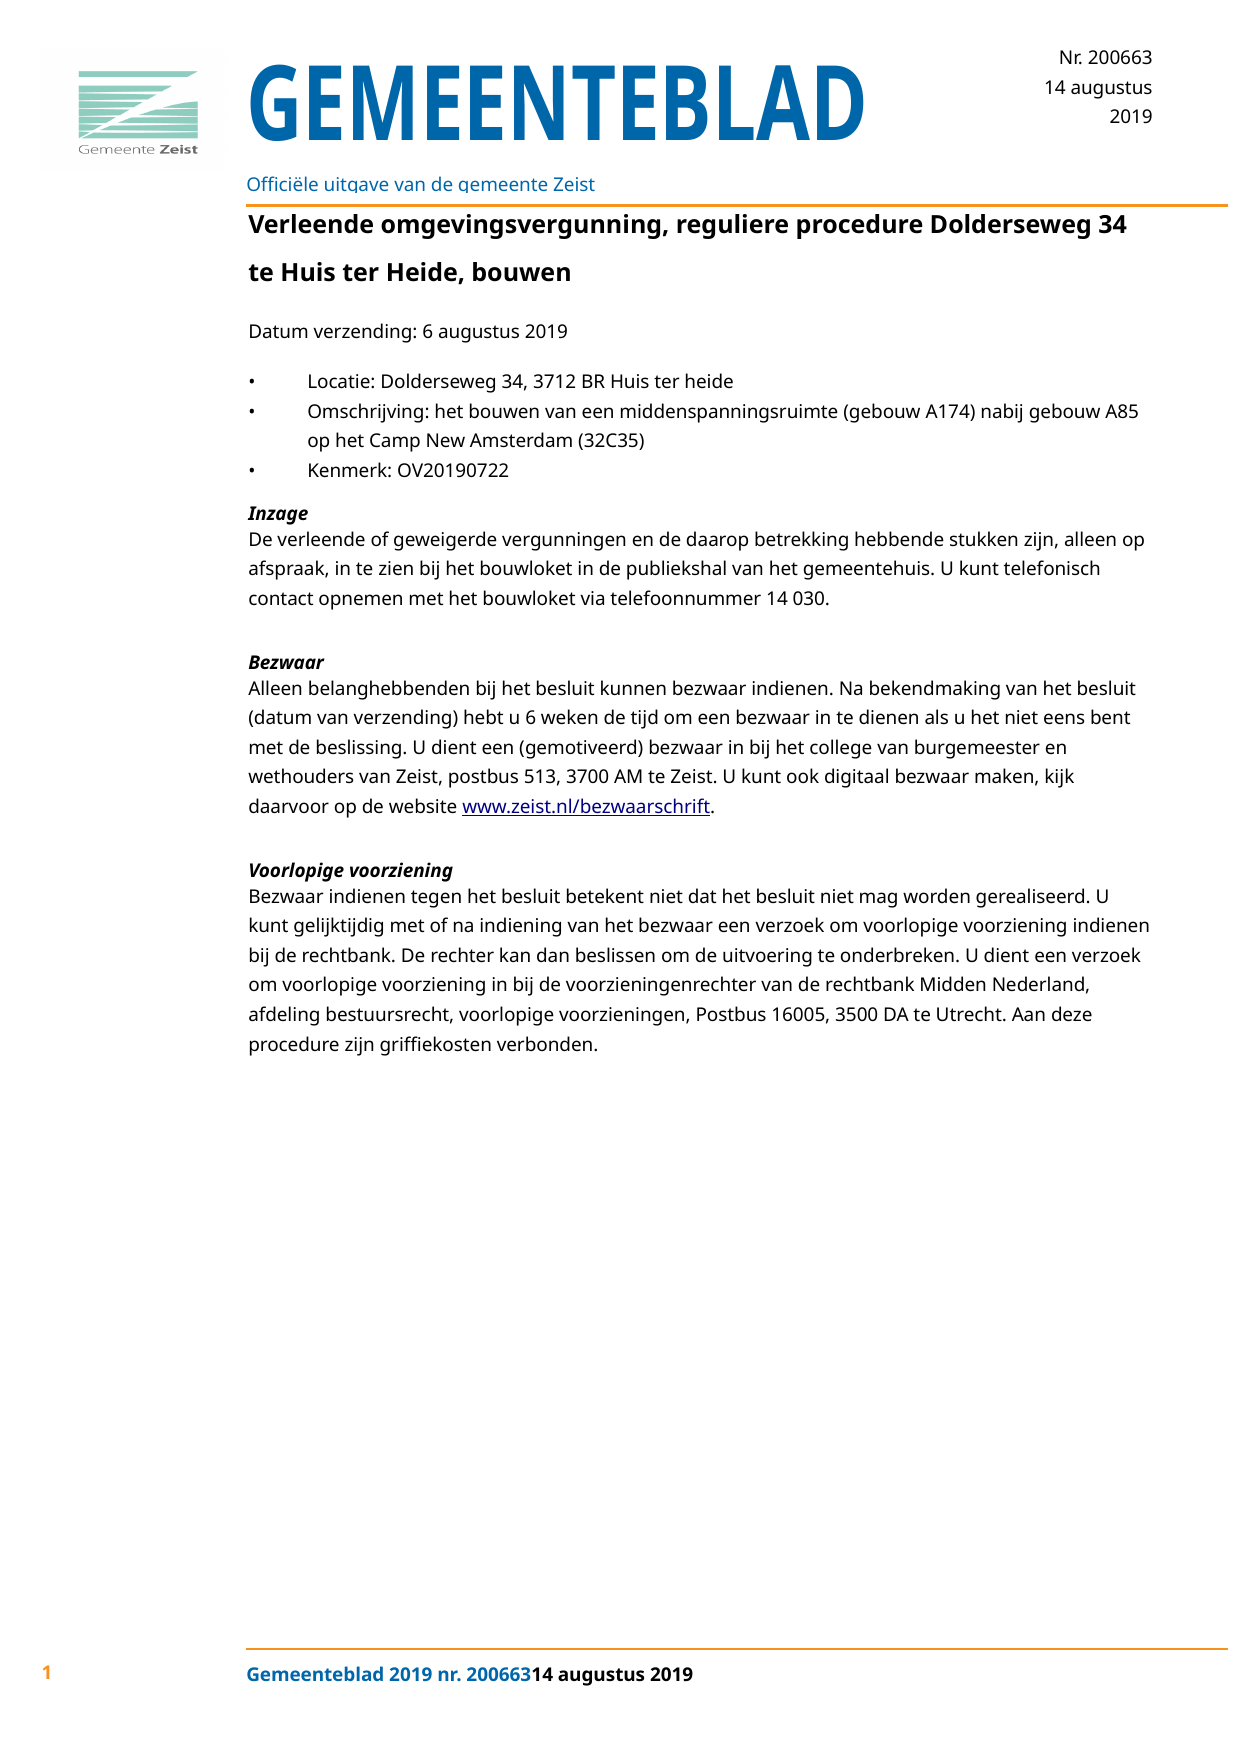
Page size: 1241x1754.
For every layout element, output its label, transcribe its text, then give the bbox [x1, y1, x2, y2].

list Omschrijving: het bouwen van een middenspanningsruimte (gebouw A174) nabij gebouw A85 op het Camp New Amsterdam (32C35) [248, 398, 1152, 453]
text Voorlopige voorziening [248, 857, 1152, 883]
picture [41, 47, 231, 172]
text Alleen belanghebbenden bij het besluit kunnen bezwaar indienen. Na bekendmaking van het besluit (datum van verzending) hebt u 6 weken de tijd om een bezwaar in te dienen als u het niet eens bent met de beslissing. U dient een (gemotiveerd) bezwaar in bij het college van burgemeester en wethouders van Zeist, postbus 513, 3700 AM te Zeist. U kunt ook digitaal bezwaar maken, kijk daarvoor op de website www.zeist.nl/bezwaarschrift. [248, 675, 1152, 819]
text Datum verzending: 6 augustus 2019 [248, 318, 1152, 344]
text Bezwaar [248, 649, 1152, 675]
text De verleende of geweigerde vergunningen en de daarop betrekking hebbende stukken zijn, alleen op afspraak, in te zien bij het bouwloket in de publiekshal van het gemeentehuis. U kunt telefonisch contact opnemen met het bouwloket via telefoonnummer 14 030. [248, 526, 1152, 611]
list Locatie: Dolderseweg 34, 3712 BR Huis ter heide [248, 368, 1152, 394]
text Bezwaar indienen tegen het besluit betekent niet dat het besluit niet mag worden gerealiseerd. U kunt gelijktijdig met of na indiening van het bezwaar een verzoek om voorlopige voorziening indienen bij de rechtbank. De rechter kan dan beslissen om de uitvoering te onderbreken. U dient een verzoek om voorlopige voorziening in bij de voorzieningenrechter van de rechtbank Midden Nederland, afdeling bestuursrecht, voorlopige voorzieningen, Postbus 16005, 3500 DA te Utrecht. Aan deze procedure zijn griffiekosten verbonden. [248, 883, 1152, 1056]
text Verleende omgevingsvergunning, reguliere procedure Dolderseweg 34 te Huis ter Heide, bouwen [248, 207, 1152, 288]
text Inzage [248, 500, 1152, 526]
list Kenmerk: OV20190722 [248, 457, 1152, 483]
